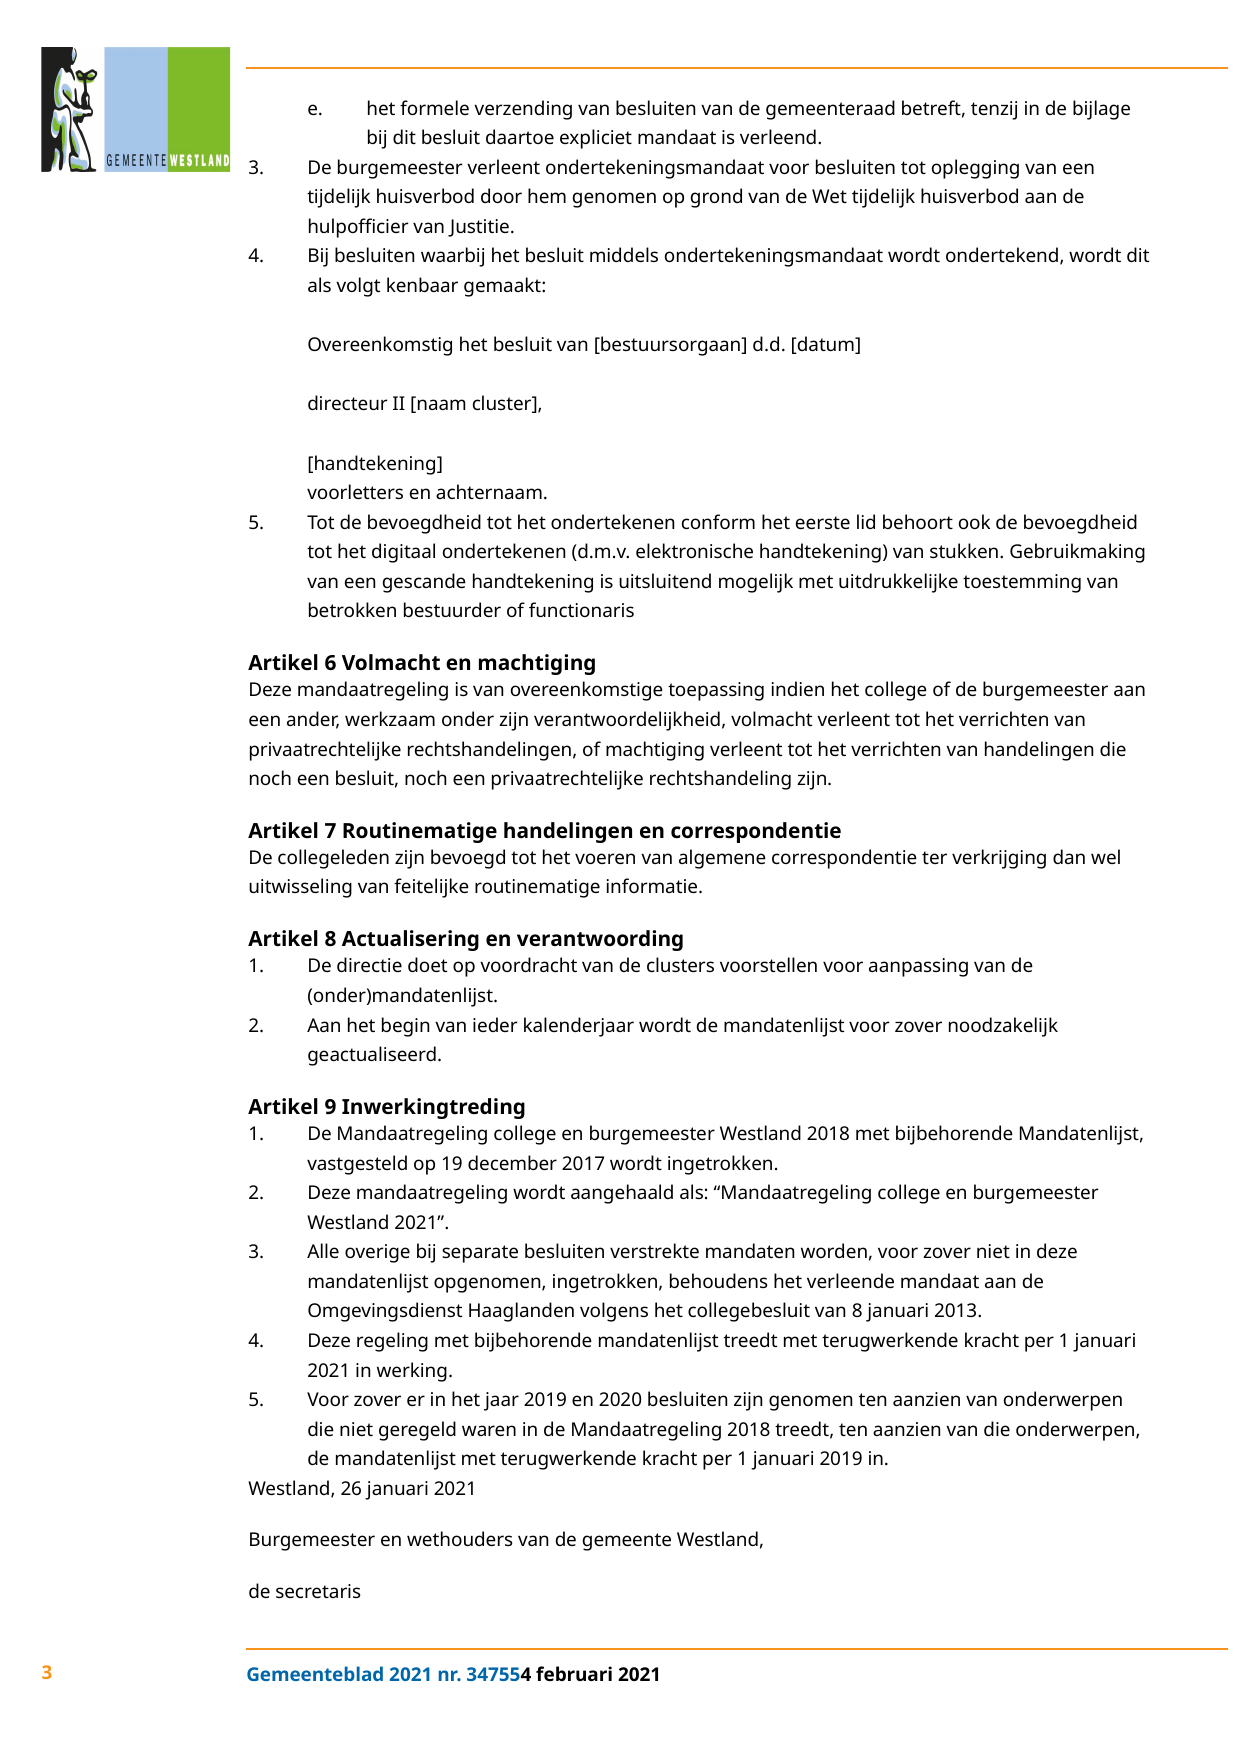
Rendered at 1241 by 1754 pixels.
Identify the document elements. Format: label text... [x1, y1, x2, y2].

text Westland, 26 januari 2021 [248, 1475, 1152, 1501]
text Artikel 6 Volmacht en machtiging [248, 648, 1152, 677]
list Overeenkomstig het besluit van [bestuursorgaan] d.d. [datum] [248, 331, 1152, 357]
list De Mandaatregeling college en burgemeester Westland 2018 met bijbehorende Mandatenlijst, vastgesteld op 19 december 2017 wordt ingetrokken. [248, 1120, 1152, 1176]
text Burgemeester en wethouders van de gemeente Westland, [248, 1527, 1152, 1552]
list Voor zover er in het jaar 2019 en 2020 besluiten zijn genomen ten aanzien van onderwerpen die niet geregeld waren in de Mandaatregeling 2018 treedt, ten aanzien van die onderwerpen, de mandatenlijst met terugwerkende kracht per 1 januari 2019 in. [248, 1386, 1152, 1471]
list [handtekening] [248, 450, 1152, 476]
list De directie doet op voordracht van de clusters voorstellen voor aanpassing van de (onder)mandatenlijst. [248, 953, 1152, 1008]
list directeur II [naam cluster], [248, 391, 1152, 416]
list Aan het begin van ieder kalenderjaar wordt de mandatenlijst voor zover noodzakelijk geactualiseerd. [248, 1012, 1152, 1067]
list Alle overige bij separate besluiten verstrekte mandaten worden, voor zover niet in deze mandatenlijst opgenomen, ingetrokken, behoudens het verleende mandaat aan de Omgevingsdienst Haaglanden volgens het collegebesluit van 8 januari 2013. [248, 1238, 1152, 1323]
text De collegeleden zijn bevoegd tot het voeren van algemene correspondentie ter verkrijging dan wel uitwisseling van feitelijke routinematige informatie. [248, 844, 1152, 899]
text Artikel 9 Inwerkingtreding [248, 1092, 1152, 1120]
list voorletters en achternaam. [248, 479, 1152, 505]
list Deze mandaatregeling wordt aangehaald als: “Mandaatregeling college en burgemeester Westland 2021”. [248, 1179, 1152, 1235]
list Tot de bevoegdheid tot het ondertekenen conform het eerste lid behoort ook de bevoegdheid tot het digitaal ondertekenen (d.m.v. elektronische handtekening) van stukken. Gebruikmaking van een gescande handtekening is uitsluitend mogelijk met uitdrukkelijke toestemming van betrokken bestuurder of functionaris [248, 509, 1152, 623]
list Deze regeling met bijbehorende mandatenlijst treedt met terugwerkende kracht per 1 januari 2021 in werking. [248, 1327, 1152, 1383]
list Bij besluiten waarbij het besluit middels ondertekeningsmandaat wordt ondertekend, wordt dit als volgt kenbaar gemaakt: [248, 243, 1152, 298]
list De burgemeester verleent ondertekeningsmandaat voor besluiten tot oplegging van een tijdelijk huisverbod door hem genomen op grond van de Wet tijdelijk huisverbod aan de hulpofficier van Justitie. [248, 154, 1152, 239]
list het formele verzending van besluiten van de gemeenteraad betreft, tenzij in de bijlage bij dit besluit daartoe expliciet mandaat is verleend. [307, 95, 1152, 150]
text Artikel 7 Routinematige handelingen en correspondentie [248, 816, 1152, 844]
text Artikel 8 Actualisering en verantwoording [248, 924, 1152, 953]
text de secretaris [248, 1578, 1152, 1604]
text Deze mandaatregeling is van overeenkomstige toepassing indien het college of de burgemeester aan een ander, werkzaam onder zijn verantwoordelijkheid, volmacht verleent tot het verrichten van privaatrechtelijke rechtshandelingen, of machtiging verleent tot het verrichten van handelingen die noch een besluit, noch een privaatrechtelijke rechtshandeling zijn. [248, 677, 1152, 791]
picture [41, 47, 231, 172]
